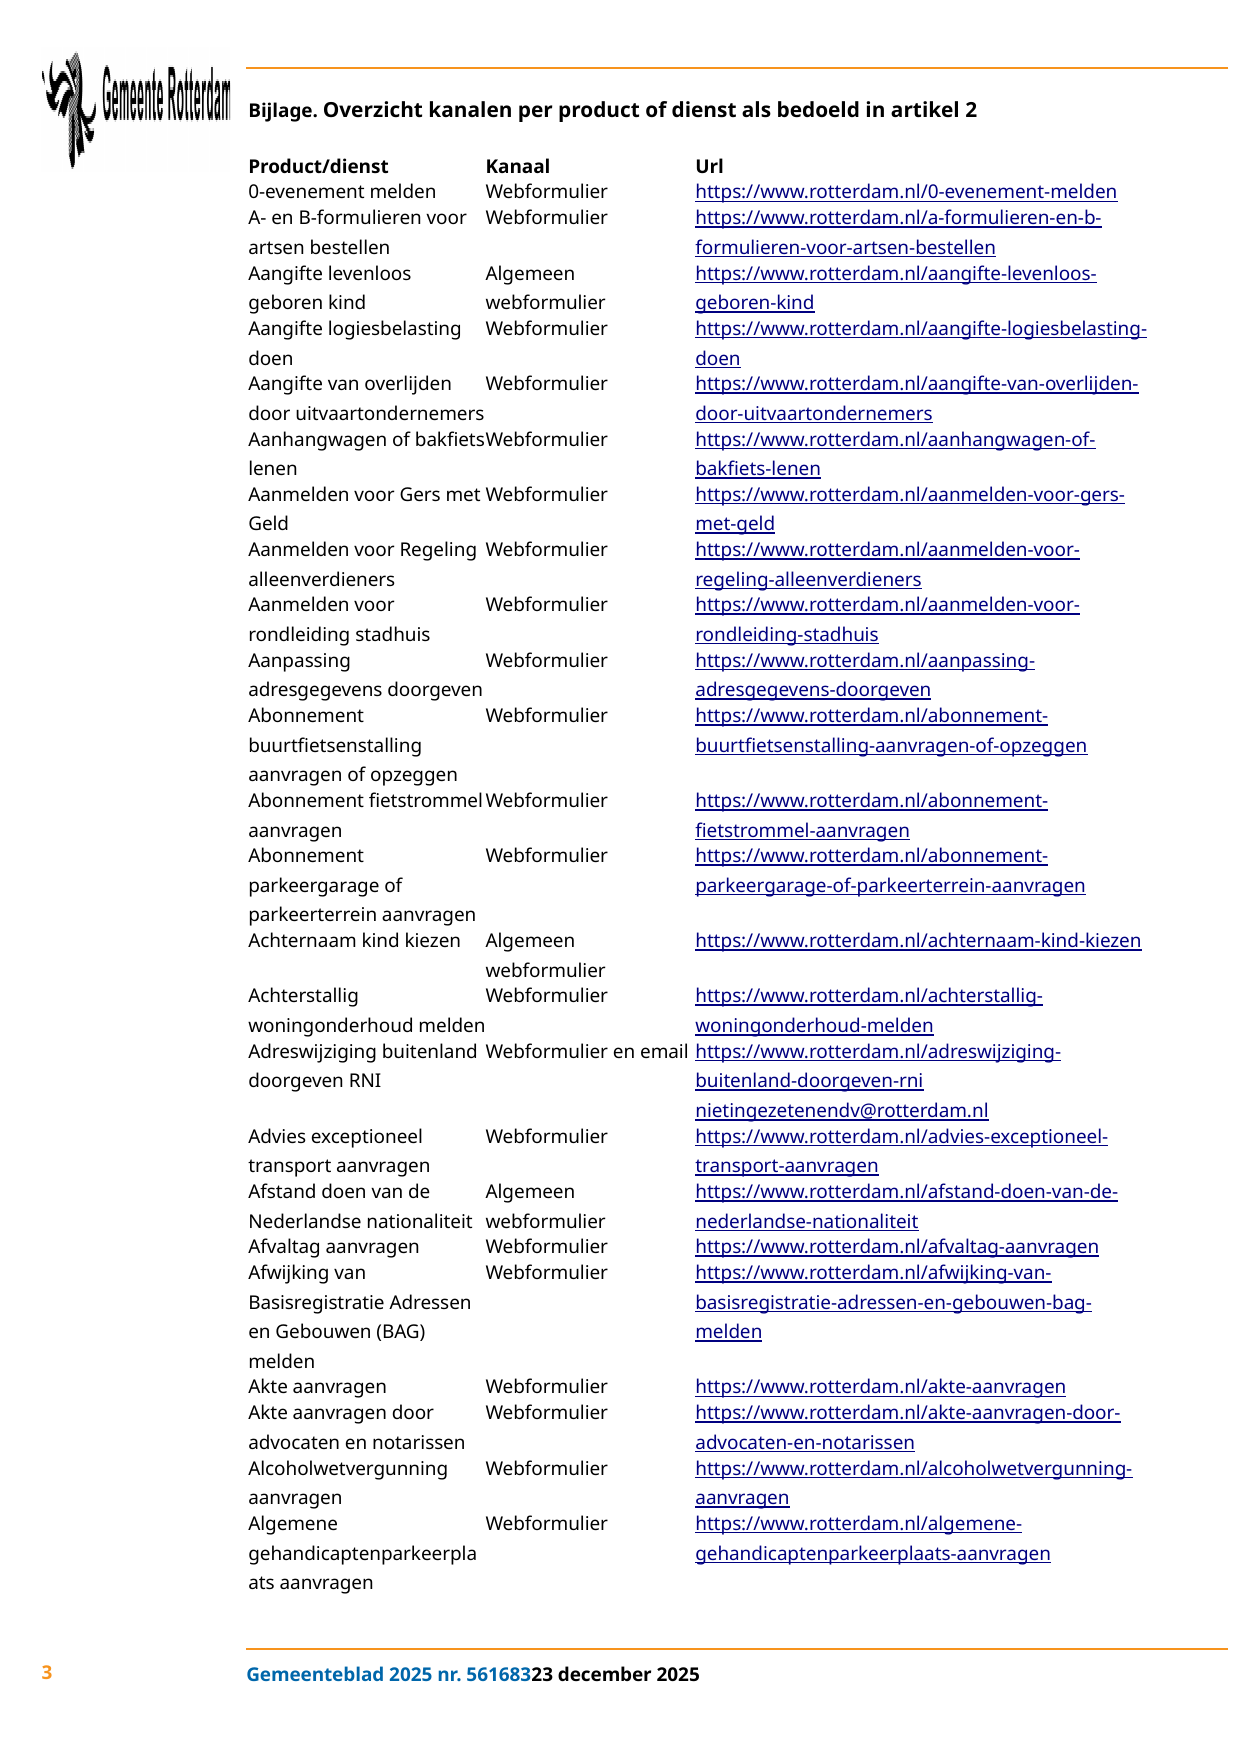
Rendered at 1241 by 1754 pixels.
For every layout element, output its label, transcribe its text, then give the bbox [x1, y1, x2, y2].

table_cell A- en B-formulieren voor artsen bestellen [248, 205, 485, 260]
table_cell Aanmelden voor Gers met Geld [248, 481, 485, 536]
table_cell Afvaltag aanvragen [248, 1234, 485, 1259]
picture [41, 47, 231, 172]
table_cell https://www.rotterdam.nl/aanhangwagen-of-bakfiets-lenen [695, 426, 1152, 481]
table_cell Achterstallig woningonderhoud melden [248, 983, 485, 1038]
table_cell https://www.rotterdam.nl/akte-aanvragen-door-advocaten-en-notarissen [695, 1400, 1152, 1455]
table_cell Webformulier [485, 1234, 695, 1259]
table_cell https://www.rotterdam.nl/aanmelden-voor-rondleiding-stadhuis [695, 592, 1152, 647]
table_cell Webformulier [485, 205, 695, 260]
table_cell Webformulier [485, 1510, 695, 1595]
table_cell Afstand doen van de Nederlandse nationaliteit [248, 1178, 485, 1233]
table_cell https://www.rotterdam.nl/aangifte-van-overlijden-door-uitvaartondernemers [695, 370, 1152, 426]
table_cell Webformulier [485, 1455, 695, 1510]
table_cell Akte aanvragen door advocaten en notarissen [248, 1400, 485, 1455]
table_cell Webformulier [485, 983, 695, 1038]
table_cell Webformulier [485, 1400, 695, 1455]
table_cell Algemeen webformulier [485, 260, 695, 315]
table_cell https://www.rotterdam.nl/algemene-gehandicaptenparkeerplaats-aanvragen [695, 1510, 1152, 1595]
table_cell https://www.rotterdam.nl/abonnement-buurtfietsenstalling-aanvragen-of-opzeggen [695, 702, 1152, 787]
table_cell Alcoholwetvergunning aanvragen [248, 1455, 485, 1510]
table_cell https://www.rotterdam.nl/abonnement-parkeergarage-of-parkeerterrein-aanvragen [695, 843, 1152, 927]
table_cell Abonnement fietstrommel aanvragen [248, 787, 485, 842]
table_cell https://www.rotterdam.nl/0-evenement-melden [695, 179, 1152, 204]
table_cell https://www.rotterdam.nl/akte-aanvragen [695, 1374, 1152, 1399]
table_cell Webformulier [485, 1123, 695, 1178]
table_cell Aangifte van overlijden door uitvaartondernemers [248, 370, 485, 426]
table_cell https://www.rotterdam.nl/a-formulieren-en-b-formulieren-voor-artsen-bestellen [695, 205, 1152, 260]
table_cell Afwijking van Basisregistratie Adressen en Gebouwen (BAG) melden [248, 1259, 485, 1374]
table_cell Advies exceptioneel transport aanvragen [248, 1123, 485, 1178]
table_cell Webformulier [485, 1374, 695, 1399]
table_cell Webformulier [485, 702, 695, 787]
table_cell https://www.rotterdam.nl/abonnement-fietstrommel-aanvragen [695, 787, 1152, 842]
table_cell Webformulier [485, 536, 695, 592]
table_cell Achternaam kind kiezen [248, 928, 485, 983]
table_header Product/dienst [248, 153, 485, 179]
table_cell https://www.rotterdam.nl/advies-exceptioneel-transport-aanvragen [695, 1123, 1152, 1178]
table_cell https://www.rotterdam.nl/aanmelden-voor-gers-met-geld [695, 481, 1152, 536]
table_cell Aanmelden voor Regeling alleenverdieners [248, 536, 485, 592]
table_cell https://www.rotterdam.nl/aanmelden-voor-regeling-alleenverdieners [695, 536, 1152, 592]
table_cell https://www.rotterdam.nl/afstand-doen-van-de-nederlandse-nationaliteit [695, 1178, 1152, 1233]
table_cell https://www.rotterdam.nl/aanpassing-adresgegevens-doorgeven [695, 647, 1152, 702]
table_cell Webformulier [485, 843, 695, 927]
table_cell Webformulier [485, 179, 695, 204]
table_cell Webformulier [485, 481, 695, 536]
table_cell Algemeen webformulier [485, 928, 695, 983]
table_cell Aanpassing adresgegevens doorgeven [248, 647, 485, 702]
table_cell Aangifte logiesbelasting doen [248, 315, 485, 370]
table_cell Abonnement parkeergarage of parkeerterrein aanvragen [248, 843, 485, 927]
table_cell https://www.rotterdam.nl/afwijking-van-basisregistratie-adressen-en-gebouwen-bag-melden [695, 1259, 1152, 1374]
table_cell Webformulier [485, 592, 695, 647]
table_cell Adreswijziging buitenland doorgeven RNI [248, 1038, 485, 1123]
table_cell 0-evenement melden [248, 179, 485, 204]
table_cell Webformulier [485, 370, 695, 426]
table_cell Algemene gehandicaptenparkeerplaats aanvragen [248, 1510, 485, 1595]
table_cell Akte aanvragen [248, 1374, 485, 1399]
table_cell Webformulier [485, 1259, 695, 1374]
table_cell https://www.rotterdam.nl/aangifte-logiesbelasting-doen [695, 315, 1152, 370]
table_cell https://www.rotterdam.nl/adreswijziging-buitenland-doorgeven-rni nietingezetenendv@rotterdam.nl [695, 1038, 1152, 1123]
text Bijlage. Overzicht kanalen per product of dienst als bedoeld in artikel 2 [248, 95, 1152, 123]
table_header Url [695, 153, 1152, 179]
table_header Kanaal [485, 153, 695, 179]
table_cell Abonnement buurtfietsenstalling aanvragen of opzeggen [248, 702, 485, 787]
table_cell Webformulier [485, 647, 695, 702]
table_cell Webformulier [485, 787, 695, 842]
table_cell Aangifte levenloos geboren kind [248, 260, 485, 315]
table_cell https://www.rotterdam.nl/alcoholwetvergunning-aanvragen [695, 1455, 1152, 1510]
table_cell Aanmelden voor rondleiding stadhuis [248, 592, 485, 647]
table_cell https://www.rotterdam.nl/achterstallig-woningonderhoud-melden [695, 983, 1152, 1038]
table_cell https://www.rotterdam.nl/afvaltag-aanvragen [695, 1234, 1152, 1259]
table_cell Webformulier [485, 426, 695, 481]
table_cell Webformulier [485, 315, 695, 370]
table_cell Webformulier en email [485, 1038, 695, 1123]
table_cell https://www.rotterdam.nl/achternaam-kind-kiezen [695, 928, 1152, 983]
table_cell Algemeen webformulier [485, 1178, 695, 1233]
table_cell Aanhangwagen of bakfiets lenen [248, 426, 485, 481]
table_cell https://www.rotterdam.nl/aangifte-levenloos-geboren-kind [695, 260, 1152, 315]
